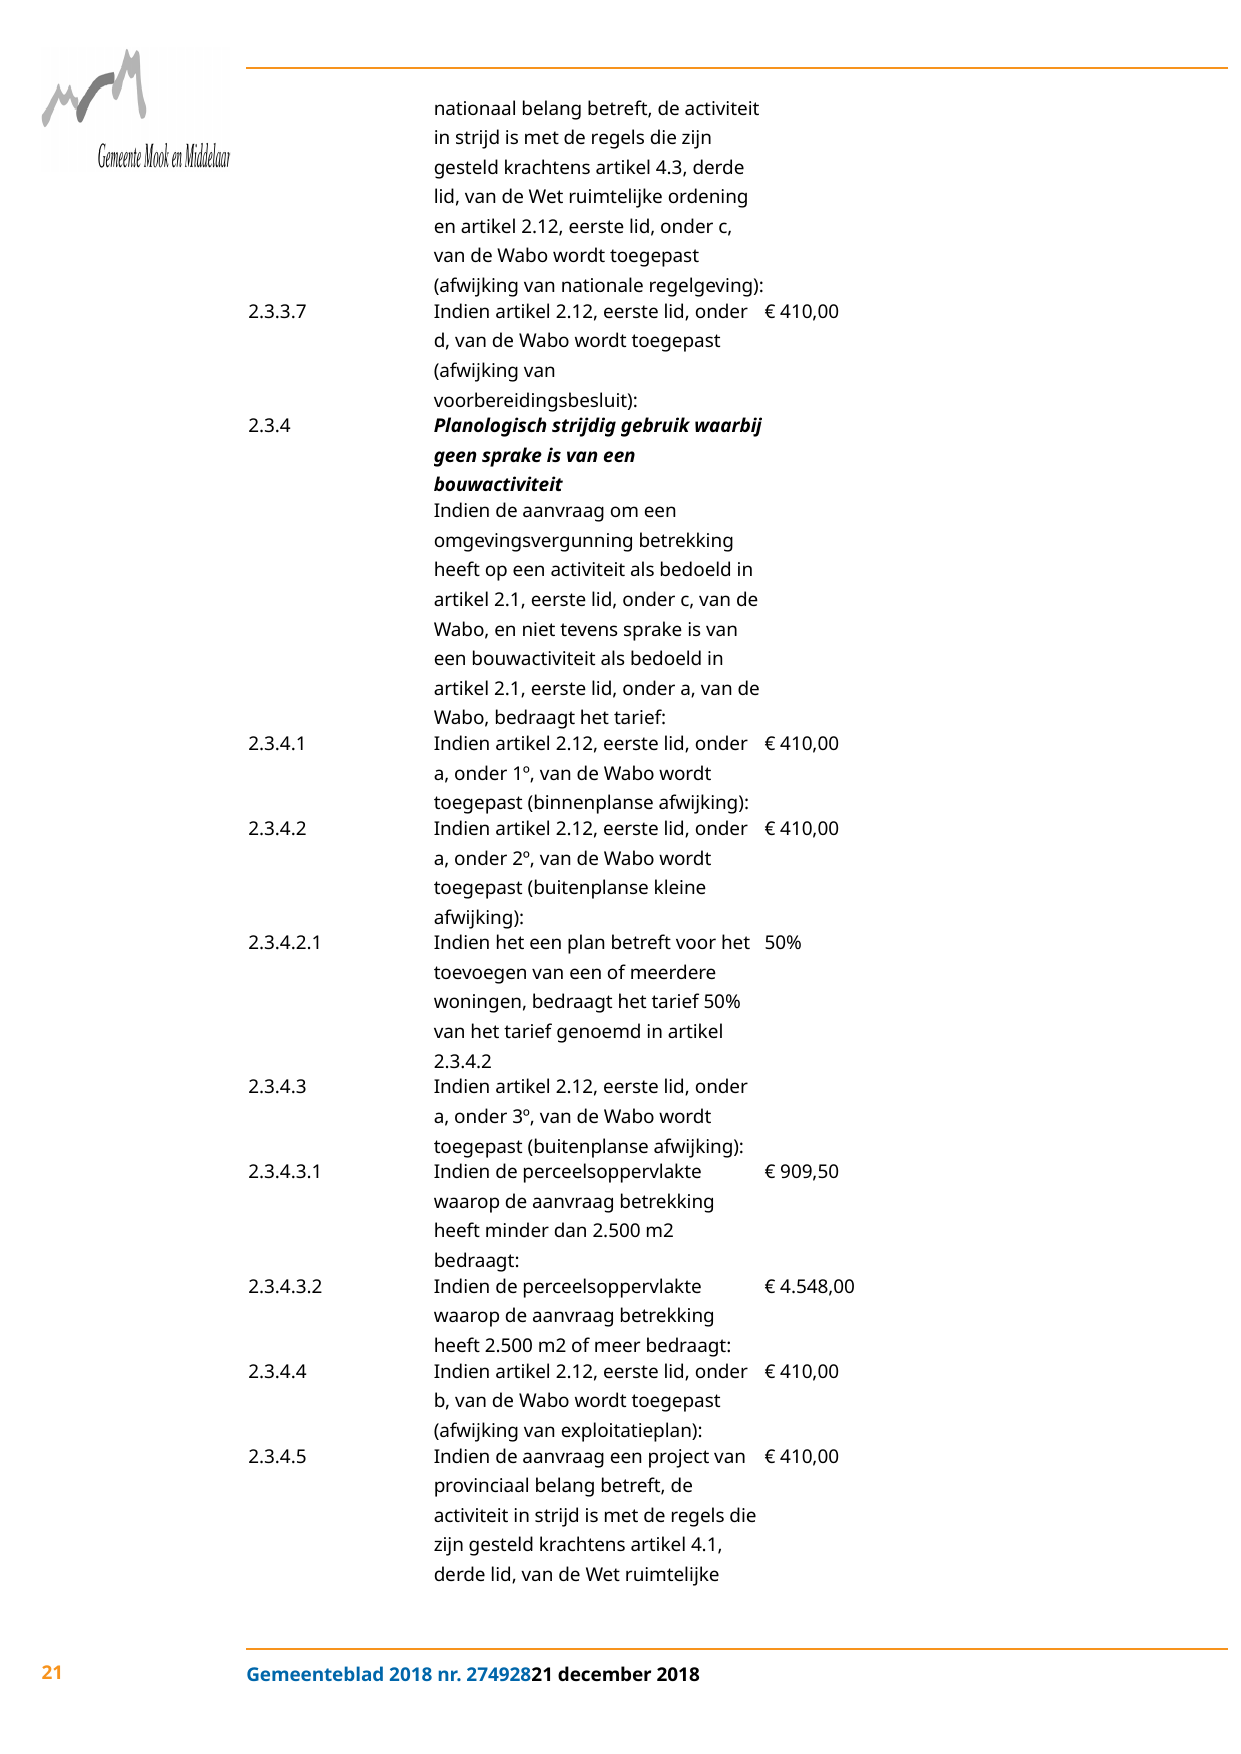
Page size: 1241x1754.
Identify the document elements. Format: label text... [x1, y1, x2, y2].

table_cell [764, 95, 950, 298]
table_cell 2.3.4 [248, 413, 433, 497]
table_cell Indien het een plan betreft voor het toevoegen van een of meerdere woningen, bedraagt het tarief 50% van het tarief genoemd in artikel 2.3.4.2 [434, 930, 764, 1074]
table_cell 2.3.4.2 [248, 815, 433, 929]
table_cell Indien artikel 2.12, eerste lid, onder a, onder 1º, van de Wabo wordt toegepast (binnenplanse afwijking): [434, 730, 764, 815]
table_cell Indien artikel 2.12, eerste lid, onder d, van de Wabo wordt toegepast (afwijking van voorbereidingsbesluit): [434, 298, 764, 412]
table_cell [950, 298, 1152, 412]
table_cell 2.3.3.7 [248, 298, 433, 412]
table_cell Planologisch strijdig gebruik waarbij geen sprake is van een bouwactiviteit [434, 413, 764, 497]
table_cell [950, 498, 1152, 730]
table_cell 2.3.4.1 [248, 730, 433, 815]
table_cell Indien de perceelsoppervlakte waarop de aanvraag betrekking heeft 2.500 m2 of meer bedraagt: [434, 1273, 764, 1358]
table_cell [950, 730, 1152, 815]
table_cell Indien artikel 2.12, eerste lid, onder a, onder 2º, van de Wabo wordt toegepast (buitenplanse kleine afwijking): [434, 815, 764, 929]
table_cell € 410,00 [764, 1358, 950, 1443]
table_cell € 410,00 [764, 298, 950, 412]
table_cell [950, 95, 1152, 298]
table_cell [248, 498, 433, 730]
table_cell 2.3.4.3.2 [248, 1273, 433, 1358]
table_cell € 410,00 [764, 1443, 950, 1587]
table_cell 2.3.4.3.1 [248, 1159, 433, 1273]
table_cell [950, 413, 1152, 497]
table_cell € 410,00 [764, 815, 950, 929]
table_cell [950, 1273, 1152, 1358]
table_cell Indien artikel 2.12, eerste lid, onder b, van de Wabo wordt toegepast (afwijking van exploitatieplan): [434, 1358, 764, 1443]
table_cell 2.3.4.4 [248, 1358, 433, 1443]
table_cell 50% [764, 930, 950, 1074]
table_cell Indien de aanvraag een project van provinciaal belang betreft, de activiteit in strijd is met de regels die zijn gesteld krachtens artikel 4.1, derde lid, van de Wet ruimtelijke [434, 1443, 764, 1587]
table_cell € 410,00 [764, 730, 950, 815]
table_cell € 909,50 [764, 1159, 950, 1273]
table_cell € 4.548,00 [764, 1273, 950, 1358]
table_cell 2.3.4.3 [248, 1074, 433, 1158]
table_cell Indien artikel 2.12, eerste lid, onder a, onder 3º, van de Wabo wordt toegepast (buitenplanse afwijking): [434, 1074, 764, 1158]
table_cell [764, 498, 950, 730]
table_cell 2.3.4.2.1 [248, 930, 433, 1074]
picture [41, 47, 231, 172]
table_cell 2.3.4.5 [248, 1443, 433, 1587]
table_cell nationaal belang betreft, de activiteit in strijd is met de regels die zijn gesteld krachtens artikel 4.3, derde lid, van de Wet ruimtelijke ordening en artikel 2.12, eerste lid, onder c, van de Wabo wordt toegepast (afwijking van nationale regelgeving): [434, 95, 764, 298]
table_cell [950, 1159, 1152, 1273]
table_cell [764, 1074, 950, 1158]
table_cell [248, 95, 433, 298]
table_cell [950, 930, 1152, 1074]
table_cell [950, 1074, 1152, 1158]
table_cell [950, 815, 1152, 929]
table_cell [764, 413, 950, 497]
table_cell Indien de aanvraag om een omgevingsvergunning betrekking heeft op een activiteit als bedoeld in artikel 2.1, eerste lid, onder c, van de Wabo, en niet tevens sprake is van een bouwactiviteit als bedoeld in artikel 2.1, eerste lid, onder a, van de Wabo, bedraagt het tarief: [434, 498, 764, 730]
table_cell [950, 1443, 1152, 1587]
table_cell Indien de perceelsoppervlakte waarop de aanvraag betrekking heeft minder dan 2.500 m2 bedraagt: [434, 1159, 764, 1273]
table_cell [950, 1358, 1152, 1443]
